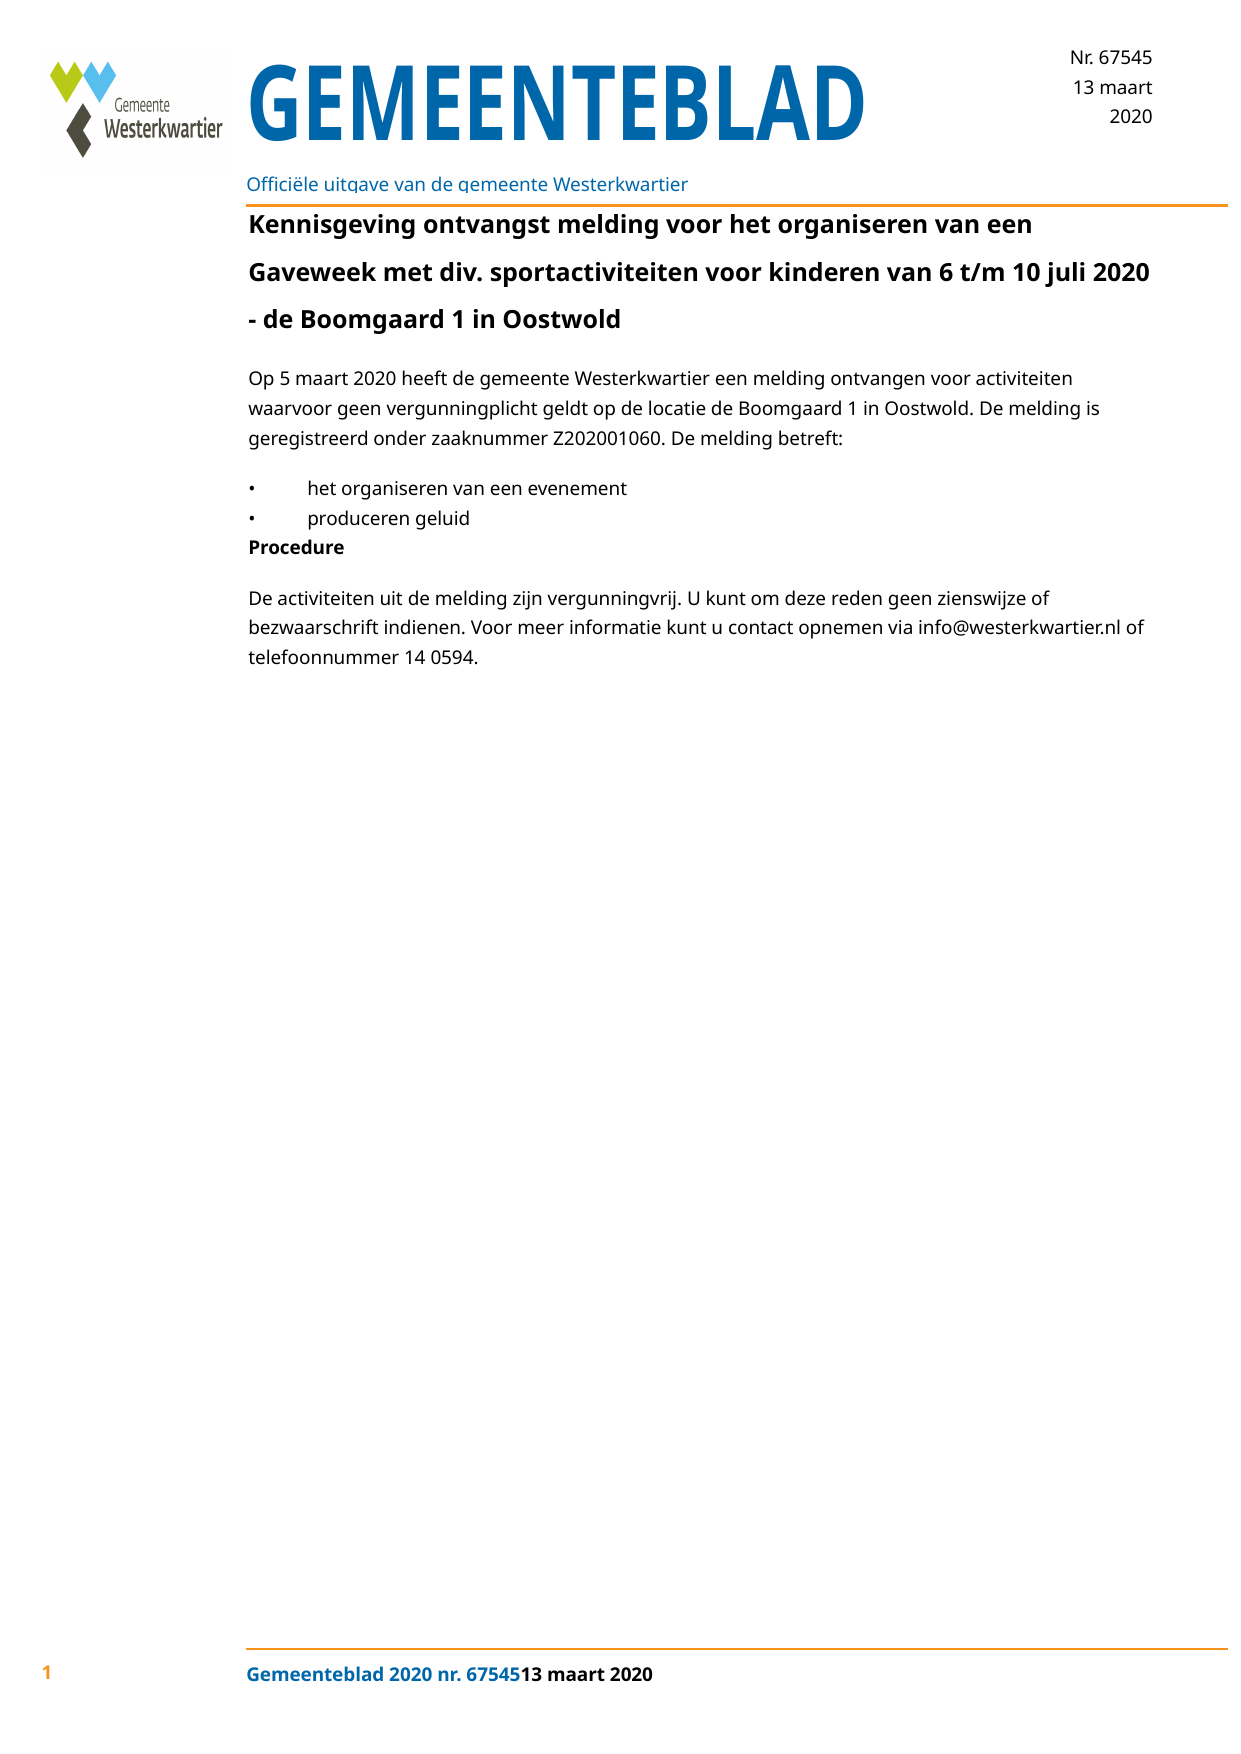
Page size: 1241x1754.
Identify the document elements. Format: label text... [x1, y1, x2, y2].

text Kennisgeving ontvangst melding voor het organiseren van een Gaveweek met div. sportactiviteiten voor kinderen van 6 t/m 10 juli 2020 - de Boomgaard 1 in Oostwold [248, 207, 1152, 336]
text Procedure [248, 534, 1152, 560]
text Op 5 maart 2020 heeft de gemeente Westerkwartier een melding ontvangen voor activiteiten waarvoor geen vergunningplicht geldt op de locatie de Boomgaard 1 in Oostwold. De melding is geregistreerd onder zaaknummer Z202001060. De melding betreft: [248, 366, 1152, 450]
list produceren geluid [248, 505, 1152, 530]
list het organiseren van een evenement [248, 475, 1152, 501]
text De activiteiten uit de melding zijn vergunningvrij. U kunt om deze reden geen zienswijze of bezwaarschrift indienen. Voor meer informatie kunt u contact opnemen via info@westerkwartier.nl of telefoonnummer 14 0594. [248, 585, 1152, 669]
picture [41, 47, 231, 172]
